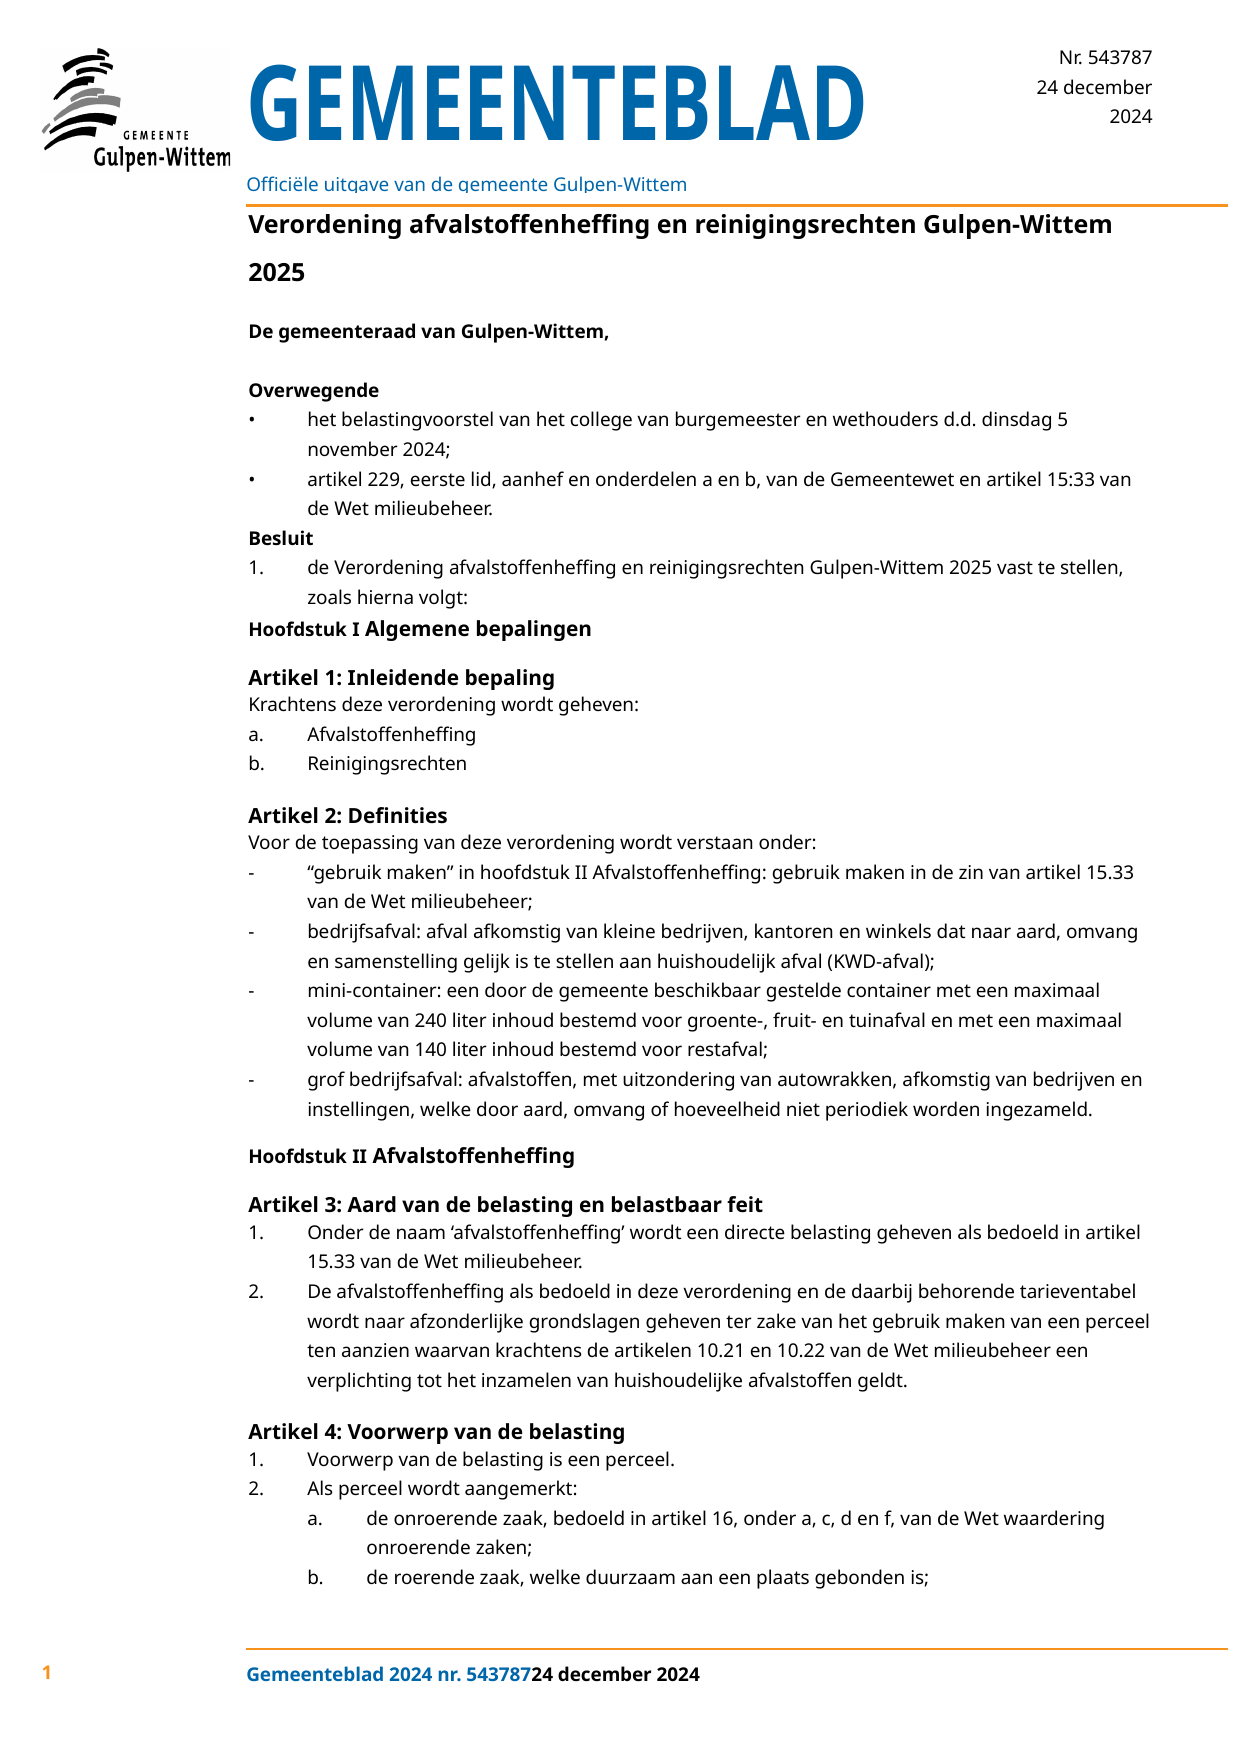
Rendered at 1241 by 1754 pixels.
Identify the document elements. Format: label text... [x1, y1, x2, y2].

list Onder de naam ‘afvalstoffenheffing’ wordt een directe belasting geheven als bedoeld in artikel 15.33 van de Wet milieubeheer. [248, 1219, 1152, 1274]
text De gemeenteraad van Gulpen-Wittem, [248, 318, 1152, 344]
list de Verordening afvalstoffenheffing en reinigingsrechten Gulpen-Wittem 2025 vast te stellen, zoals hierna volgt: [248, 554, 1152, 610]
text Verordening afvalstoffenheffing en reinigingsrechten Gulpen-Wittem 2025 [248, 207, 1152, 288]
list “gebruik maken” in hoofdstuk II Afvalstoffenheffing: gebruik maken in de zin van artikel 15.33 van de Wet milieubeheer; [248, 859, 1152, 914]
list artikel 229, eerste lid, aanhef en onderdelen a en b, van de Gemeentewet en artikel 15:33 van de Wet milieubeheer. [248, 466, 1152, 521]
text Voor de toepassing van deze verordening wordt verstaan onder: [248, 829, 1152, 855]
list de onroerende zaak, bedoeld in artikel 16, onder a, c, d en f, van de Wet waardering onroerende zaken; [307, 1505, 1152, 1560]
list bedrijfsafval: afval afkomstig van kleine bedrijven, kantoren en winkels dat naar aard, omvang en samenstelling gelijk is te stellen aan huishoudelijk afval (KWD-afval); [248, 918, 1152, 973]
list mini-container: een door de gemeente beschikbaar gestelde container met een maximaal volume van 240 liter inhoud bestemd voor groente-, fruit- en tuinafval en met een maximaal volume van 140 liter inhoud bestemd voor restafval; [248, 977, 1152, 1062]
list grof bedrijfsafval: afvalstoffen, met uitzondering van autowrakken, afkomstig van bedrijven en instellingen, welke door aard, omvang of hoeveelheid niet periodiek worden ingezameld. [248, 1066, 1152, 1121]
text Hoofdstuk II Afvalstoffenheffing [248, 1141, 1152, 1170]
list Als perceel wordt aangemerkt: [248, 1475, 1152, 1501]
text Artikel 4: Voorwerp van de belasting [248, 1417, 1152, 1446]
text Artikel 3: Aard van de belasting en belastbaar feit [248, 1191, 1152, 1219]
list Afvalstoffenheffing [248, 721, 1152, 747]
list de roerende zaak, welke duurzaam aan een plaats gebonden is; [307, 1564, 1152, 1590]
text Krachtens deze verordening wordt geheven: [248, 691, 1152, 717]
list De afvalstoffenheffing als bedoeld in deze verordening en de daarbij behorende tarieventabel wordt naar afzonderlijke grondslagen geheven ter zake van het gebruik maken van een perceel ten aanzien waarvan krachtens de artikelen 10.21 en 10.22 van de Wet milieubeheer een verplichting tot het inzamelen van huishoudelijke afvalstoffen geldt. [248, 1278, 1152, 1393]
text Hoofdstuk I Algemene bepalingen [248, 614, 1152, 642]
text Artikel 2: Definities [248, 801, 1152, 829]
picture [41, 47, 231, 172]
text Besluit [248, 525, 1152, 551]
text Artikel 1: Inleidende bepaling [248, 663, 1152, 691]
text Overwegende [248, 377, 1152, 403]
list het belastingvoorstel van het college van burgemeester en wethouders d.d. dinsdag 5 november 2024; [248, 407, 1152, 462]
list Voorwerp van de belasting is een perceel. [248, 1446, 1152, 1472]
list Reinigingsrechten [248, 751, 1152, 776]
